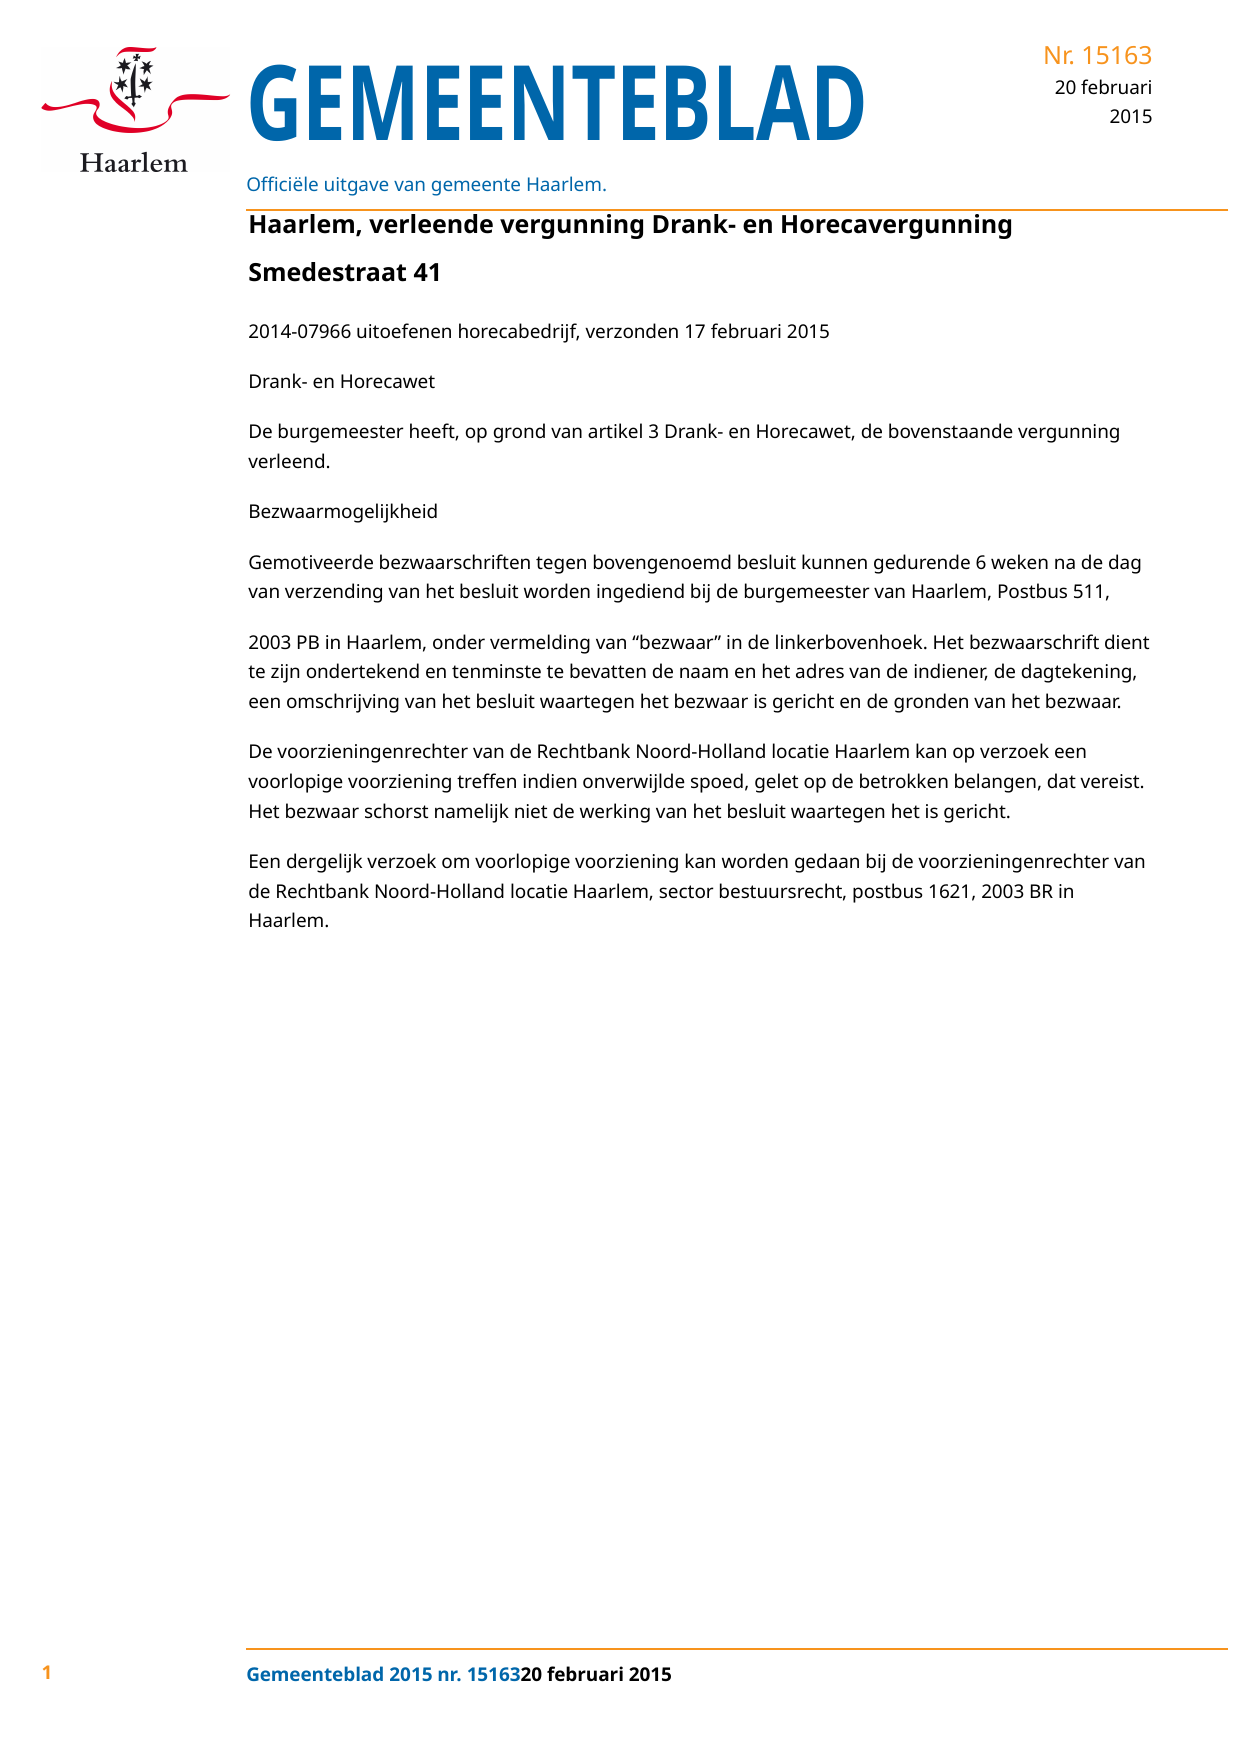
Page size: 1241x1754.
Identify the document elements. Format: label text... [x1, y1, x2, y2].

text Haarlem, verleende vergunning Drank- en Horecavergunning Smedestraat 41 [248, 211, 1152, 288]
picture [41, 47, 231, 172]
text Gemotiveerde bezwaarschriften tegen bovengenoemd besluit kunnen gedurende 6 weken na de dag van verzending van het besluit worden ingediend bij de burgemeester van Haarlem, Postbus 511, [248, 549, 1152, 604]
text Een dergelijk verzoek om voorlopige voorziening kan worden gedaan bij de voorzieningenrechter van de Rechtbank Noord-Holland locatie Haarlem, sector bestuursrecht, postbus 1621, 2003 BR in Haarlem. [248, 848, 1152, 933]
text De voorzieningenrechter van de Rechtbank Noord-Holland locatie Haarlem kan op verzoek een voorlopige voorziening treffen indien onverwijlde spoed, gelet op de betrokken belangen, dat vereist. Het bezwaar schorst namelijk niet de werking van het besluit waartegen het is gericht. [248, 739, 1152, 824]
text 2003 PB in Haarlem, onder vermelding van “bezwaar” in de linkerbovenhoek. Het bezwaarschrift dient te zijn ondertekend en tenminste te bevatten de naam en het adres van de indiener, de dagtekening, een omschrijving van het besluit waartegen het bezwaar is gericht en de gronden van het bezwaar. [248, 629, 1152, 714]
text Bezwaarmogelijkheid [248, 499, 1152, 524]
text Drank- en Horecawet [248, 368, 1152, 394]
text De burgemeester heeft, op grond van artikel 3 Drank- en Horecawet, de bovenstaande vergunning verleend. [248, 419, 1152, 474]
text 2014-07966 uitoefenen horecabedrijf, verzonden 17 februari 2015 [248, 318, 1152, 344]
